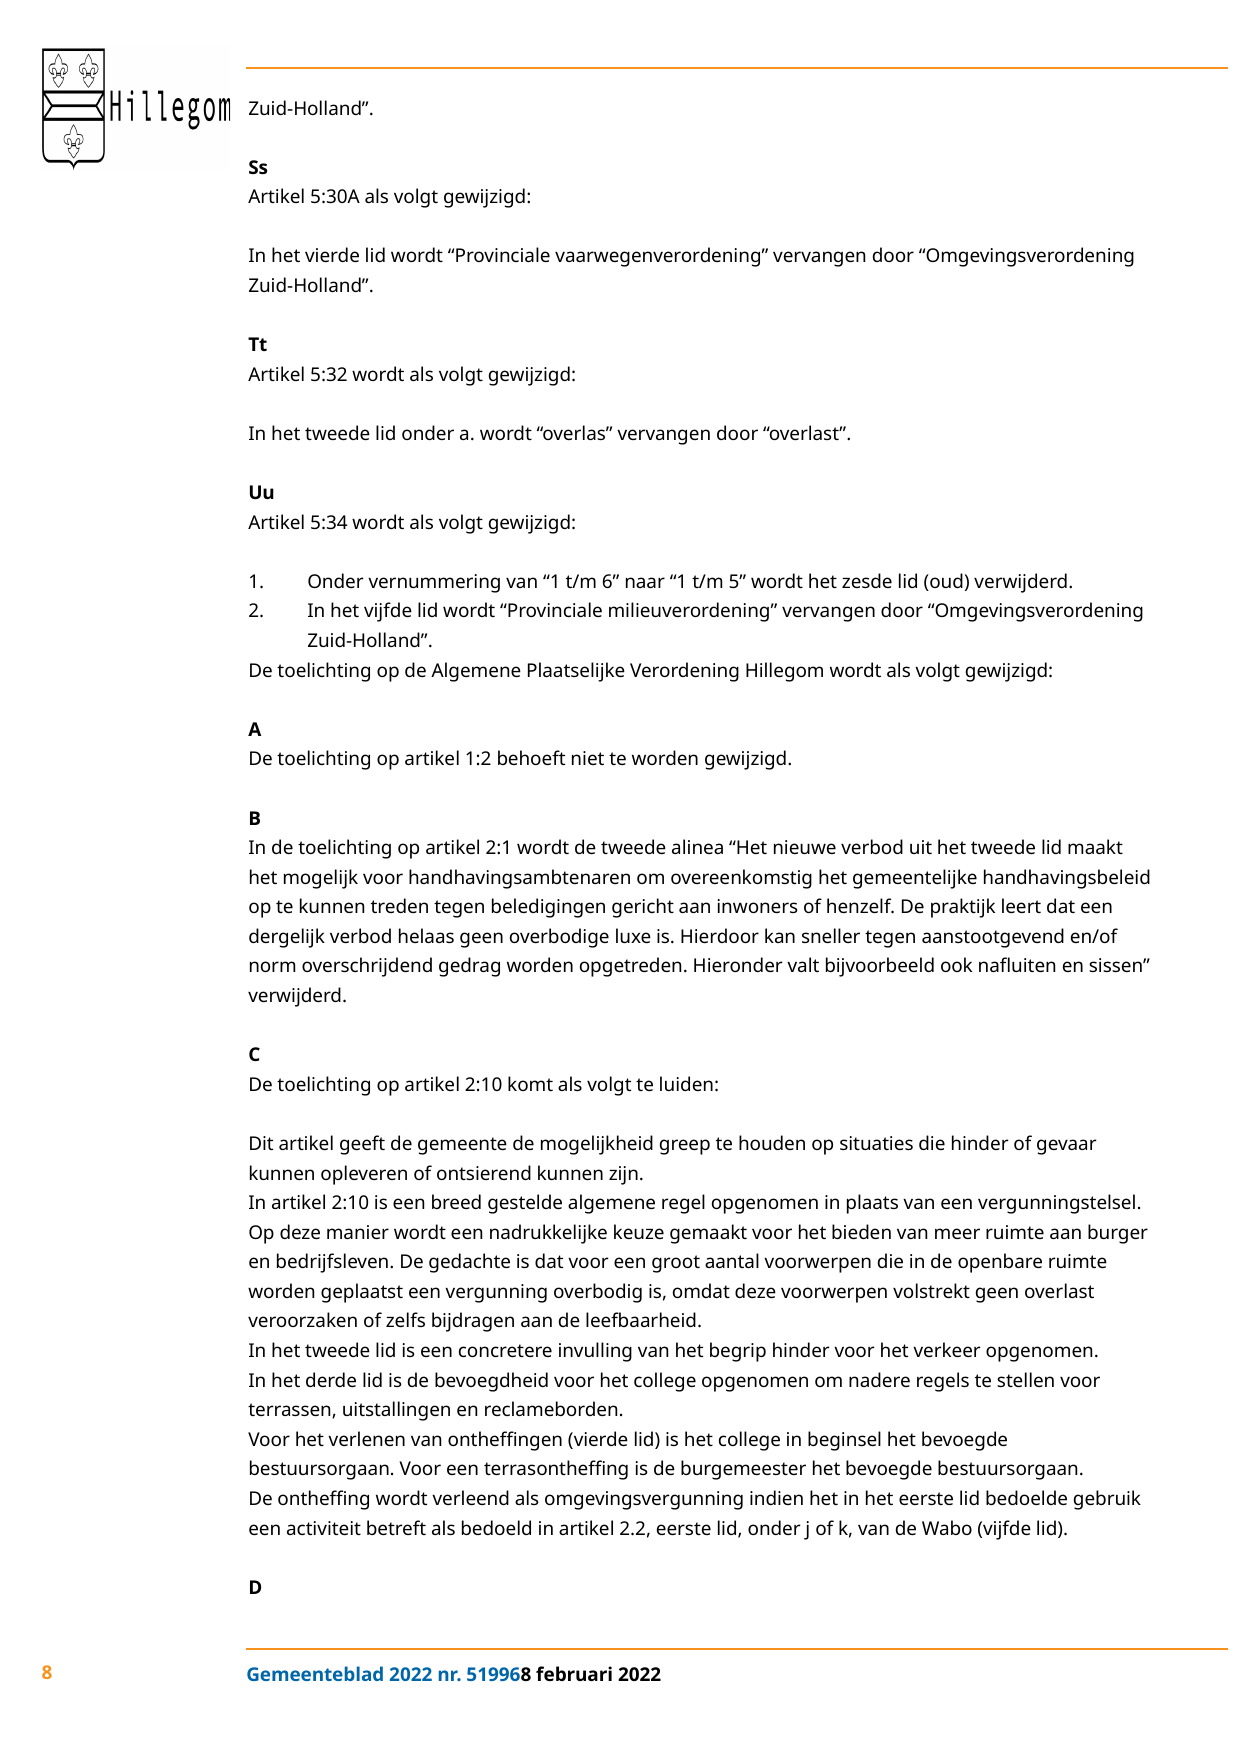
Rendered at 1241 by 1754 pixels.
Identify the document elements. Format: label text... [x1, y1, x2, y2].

text In het vierde lid wordt “Provinciale vaarwegenverordening” vervangen door “Omgevingsverordening Zuid-Holland”. [248, 243, 1152, 298]
text Uu [248, 479, 1152, 505]
text Ss [248, 154, 1152, 180]
text In het tweede lid is een concretere invulling van het begrip hinder voor het verkeer opgenomen. [248, 1337, 1152, 1363]
text De toelichting op artikel 2:10 komt als volgt te luiden: [248, 1071, 1152, 1097]
text D [248, 1574, 1152, 1600]
text Tt [248, 331, 1152, 357]
text A [248, 716, 1152, 742]
text In het derde lid is de bevoegdheid voor het college opgenomen om nadere regels te stellen voor terrassen, uitstallingen en reclameborden. [248, 1367, 1152, 1422]
text Artikel 5:30A als volgt gewijzigd: [248, 183, 1152, 209]
text Zuid-Holland”. [248, 95, 1152, 121]
text In het tweede lid onder a. wordt “overlas” vervangen door “overlast”. [248, 420, 1152, 446]
text Artikel 5:32 wordt als volgt gewijzigd: [248, 361, 1152, 387]
text In artikel 2:10 is een breed gestelde algemene regel opgenomen in plaats van een vergunningstelsel. Op deze manier wordt een nadrukkelijke keuze gemaakt voor het bieden van meer ruimte aan burger en bedrijfsleven. De gedachte is dat voor een groot aantal voorwerpen die in de openbare ruimte worden geplaatst een vergunning overbodig is, omdat deze voorwerpen volstrekt geen overlast veroorzaken of zelfs bijdragen aan de leefbaarheid. [248, 1189, 1152, 1333]
text Dit artikel geeft de gemeente de mogelijkheid greep te houden op situaties die hinder of gevaar kunnen opleveren of ontsierend kunnen zijn. [248, 1130, 1152, 1186]
text Voor het verlenen van ontheffingen (vierde lid) is het college in beginsel het bevoegde bestuursorgaan. Voor een terrasontheffing is de burgemeester het bevoegde bestuursorgaan. [248, 1426, 1152, 1481]
text De ontheffing wordt verleend als omgevingsvergunning indien het in het eerste lid bedoelde gebruik een activiteit betreft als bedoeld in artikel 2.2, eerste lid, onder j of k, van de Wabo (vijfde lid). [248, 1485, 1152, 1541]
text Artikel 5:34 wordt als volgt gewijzigd: [248, 509, 1152, 535]
text C [248, 1041, 1152, 1067]
text De toelichting op artikel 1:2 behoeft niet te worden gewijzigd. [248, 746, 1152, 771]
text De toelichting op de Algemene Plaatselijke Verordening Hillegom wordt als volgt gewijzigd: [248, 657, 1152, 683]
picture [41, 47, 231, 172]
list In het vijfde lid wordt “Provinciale milieuverordening” vervangen door “Omgevingsverordening Zuid-Holland”. [248, 598, 1152, 653]
list Onder vernummering van “1 t/m 6” naar “1 t/m 5” wordt het zesde lid (oud) verwijderd. [248, 568, 1152, 594]
text B [248, 805, 1152, 831]
text In de toelichting op artikel 2:1 wordt de tweede alinea “Het nieuwe verbod uit het tweede lid maakt het mogelijk voor handhavingsambtenaren om overeenkomstig het gemeentelijke handhavingsbeleid op te kunnen treden tegen beledigingen gericht aan inwoners of henzelf. De praktijk leert dat een dergelijk verbod helaas geen overbodige luxe is. Hierdoor kan sneller tegen aanstootgevend en/of norm overschrijdend gedrag worden opgetreden. Hieronder valt bijvoorbeeld ook nafluiten en sissen” verwijderd. [248, 834, 1152, 1008]
